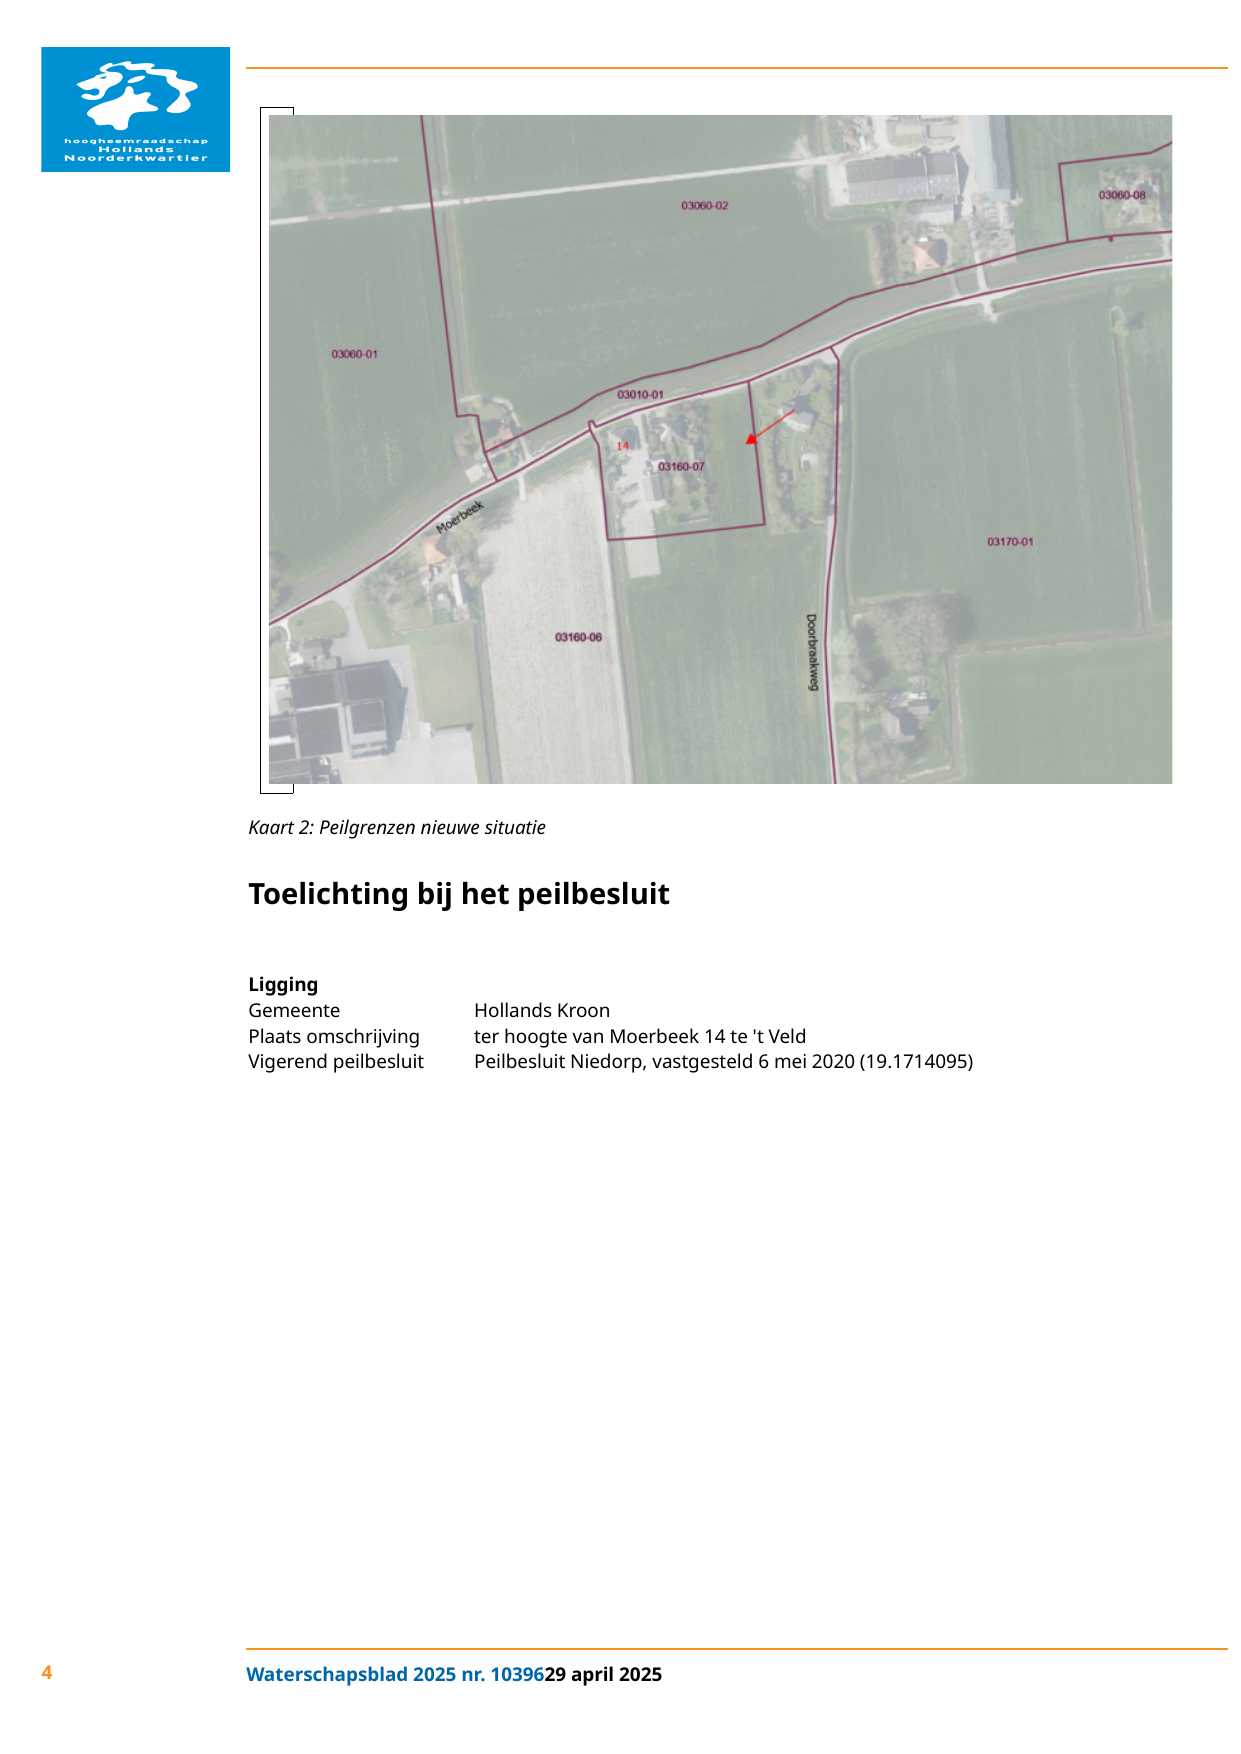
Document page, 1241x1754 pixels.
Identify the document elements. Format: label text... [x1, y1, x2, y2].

table_cell Hollands Kroon [474, 997, 1152, 1023]
picture [268, 115, 1173, 784]
table_cell Plaats omschrijving [248, 1023, 474, 1049]
text Toelichting bij het peilbesluit [248, 873, 1152, 913]
picture [118, 62, 197, 112]
picture [129, 76, 144, 82]
text Kaart 2: Peilgrenzen nieuwe situatie [248, 814, 1152, 839]
picture [88, 87, 157, 130]
table_cell Vigerend peilbesluit [248, 1049, 474, 1074]
table_header Ligging [248, 972, 1152, 997]
table_cell ter hoogte van Moerbeek 14 te 't Veld [474, 1023, 1152, 1049]
picture [78, 64, 122, 99]
table_cell Peilbesluit Niedorp, vastgesteld 6 mei 2020 (19.1714095) [474, 1049, 1152, 1074]
table_cell Gemeente [248, 997, 474, 1023]
